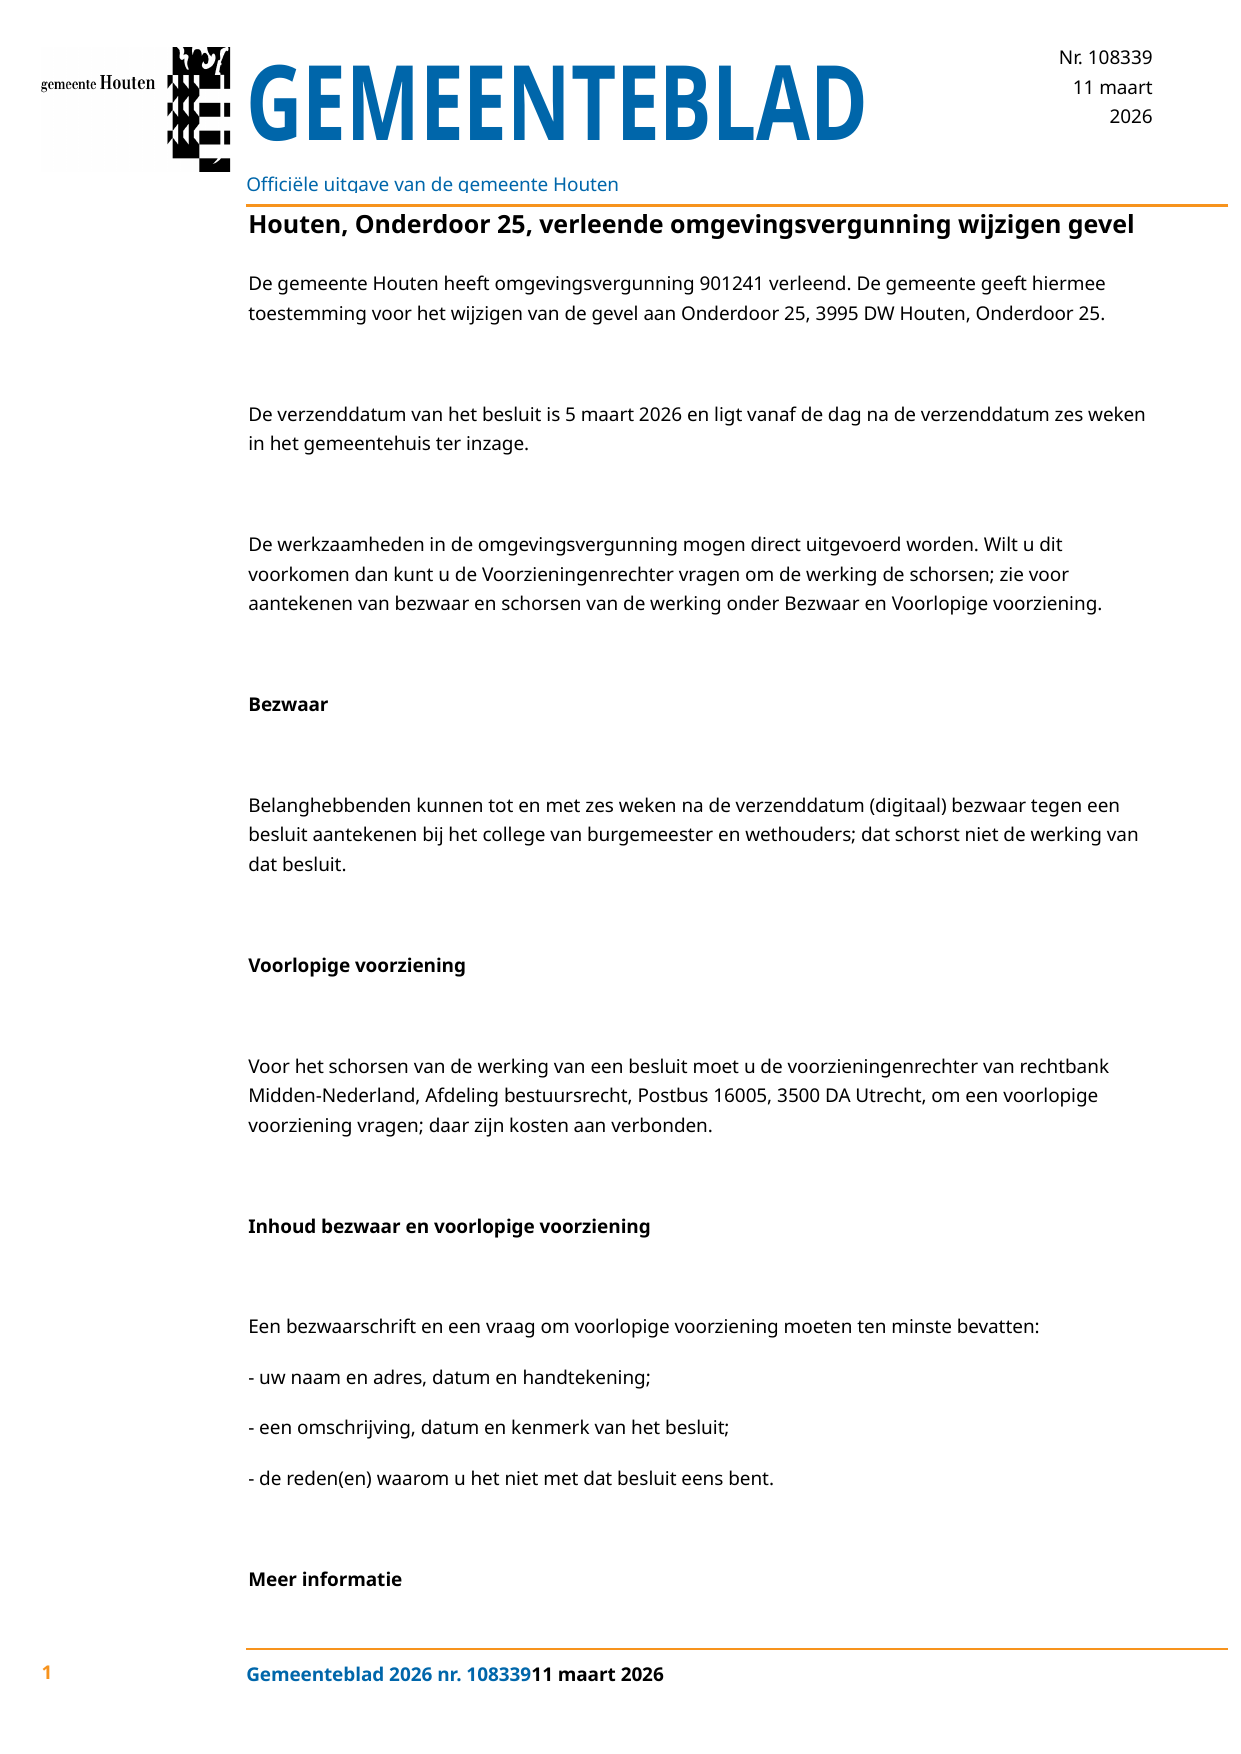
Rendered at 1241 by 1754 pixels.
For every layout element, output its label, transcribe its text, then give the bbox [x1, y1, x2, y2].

text De verzenddatum van het besluit is 5 maart 2026 en ligt vanaf de dag na de verzenddatum zes weken in het gemeentehuis ter inzage. [248, 401, 1152, 456]
text Houten, Onderdoor 25, verleende omgevingsvergunning wijzigen gevel [248, 207, 1152, 241]
text - de reden(en) waarom u het niet met dat besluit eens bent. [248, 1465, 1152, 1491]
text Belanghebbenden kunnen tot en met zes weken na de verzenddatum (digitaal) bezwaar tegen een besluit aantekenen bij het college van burgemeester en wethouders; dat schorst niet de werking van dat besluit. [248, 792, 1152, 877]
text Bezwaar [248, 691, 1152, 717]
text - een omschrijving, datum en kenmerk van het besluit; [248, 1414, 1152, 1440]
text Meer informatie [248, 1566, 1152, 1591]
text Voorlopige voorziening [248, 952, 1152, 978]
picture [41, 47, 231, 172]
text De gemeente Houten heeft omgevingsvergunning 901241 verleend. De gemeente geeft hiermee toestemming voor het wijzigen van de gevel aan Onderdoor 25, 3995 DW Houten, Onderdoor 25. [248, 270, 1152, 326]
text Voor het schorsen van de werking van een besluit moet u de voorzieningenrechter van rechtbank Midden-Nederland, Afdeling bestuursrecht, Postbus 16005, 3500 DA Utrecht, om een voorlopige voorziening vragen; daar zijn kosten aan verbonden. [248, 1053, 1152, 1138]
text Inhoud bezwaar en voorlopige voorziening [248, 1213, 1152, 1238]
text Een bezwaarschrift en een vraag om voorlopige voorziening moeten ten minste bevatten: [248, 1314, 1152, 1339]
text - uw naam en adres, datum en handtekening; [248, 1364, 1152, 1390]
text De werkzaamheden in de omgevingsvergunning mogen direct uitgevoerd worden. Wilt u dit voorkomen dan kunt u de Voorzieningenrechter vragen om de werking de schorsen; zie voor aantekenen van bezwaar en schorsen van de werking onder Bezwaar en Voorlopige voorziening. [248, 531, 1152, 616]
